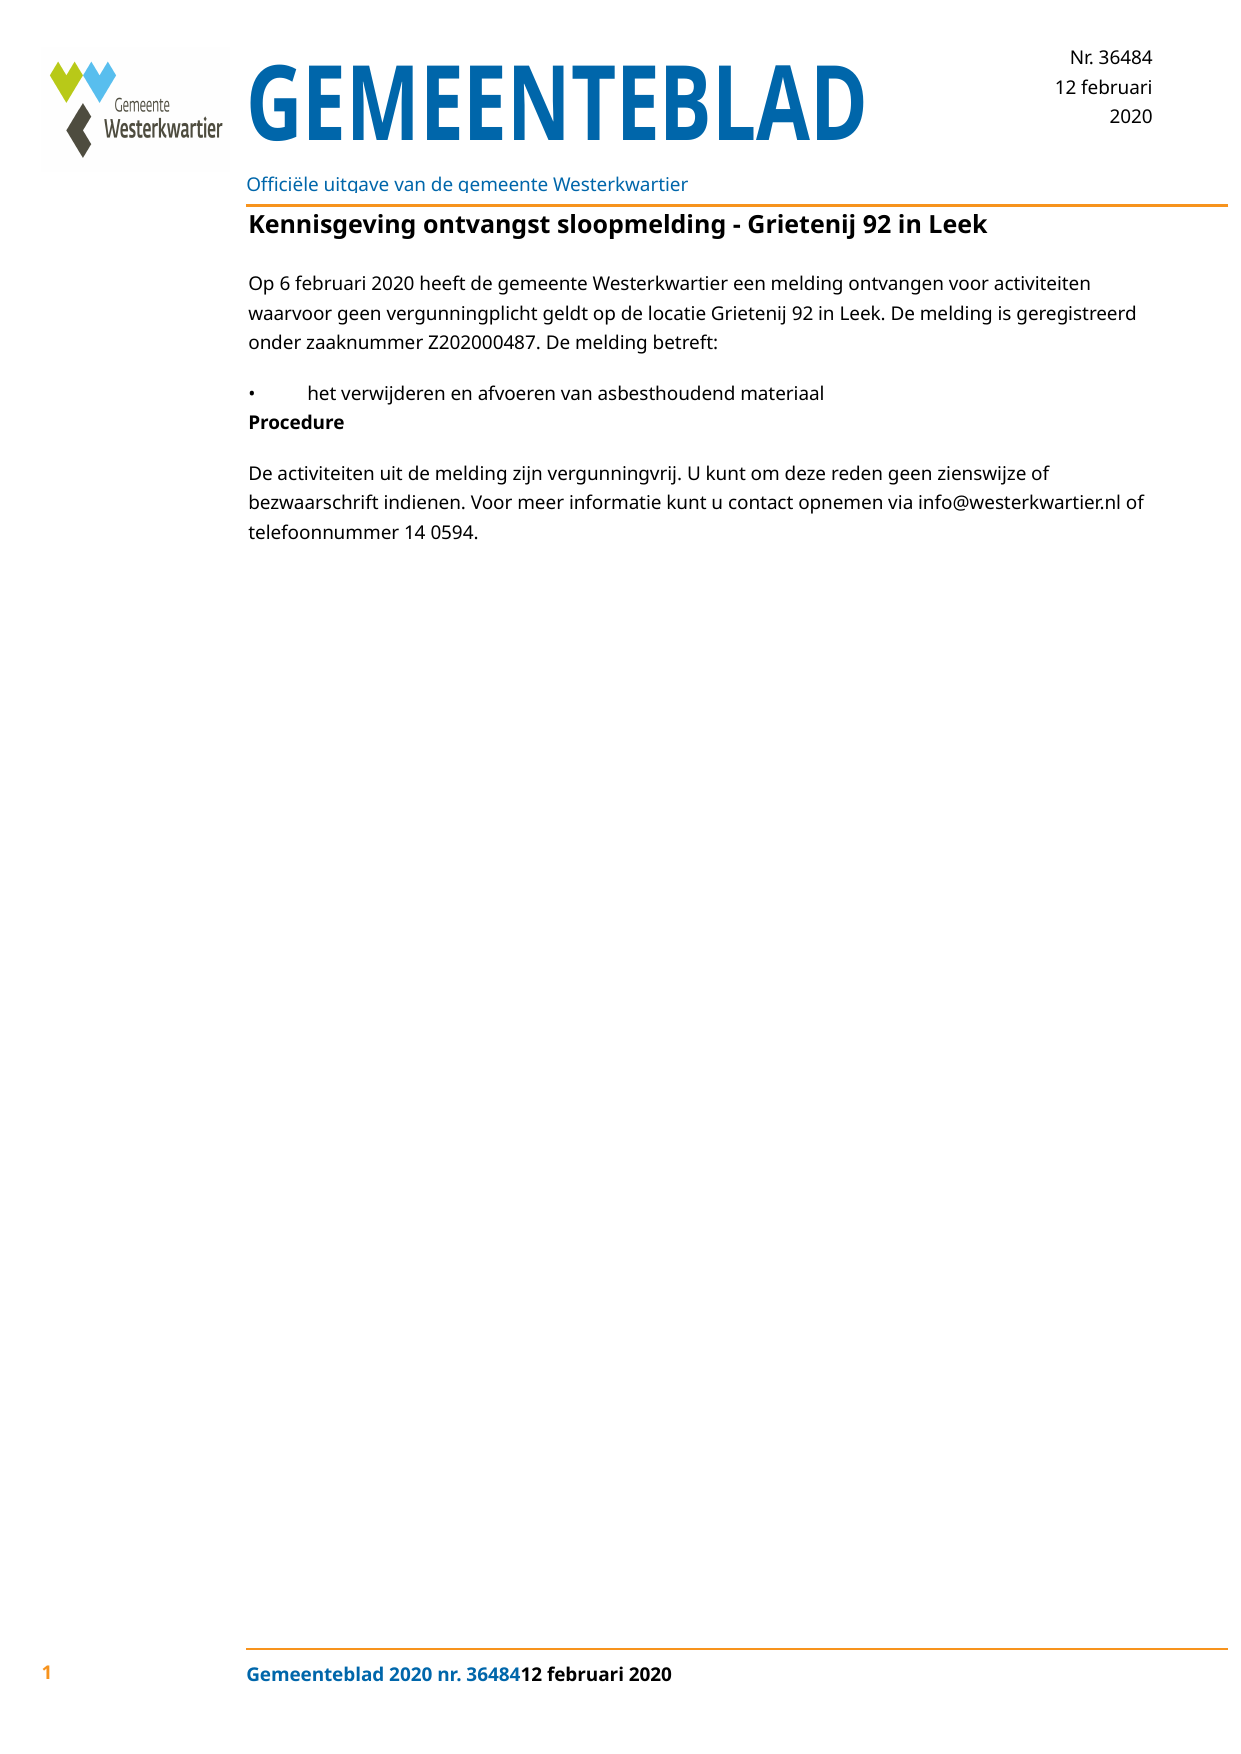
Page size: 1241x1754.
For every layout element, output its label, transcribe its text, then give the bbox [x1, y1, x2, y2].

text Procedure [248, 409, 1152, 435]
text Kennisgeving ontvangst sloopmelding - Grietenij 92 in Leek [248, 207, 1152, 241]
list het verwijderen en afvoeren van asbesthoudend materiaal [248, 380, 1152, 406]
text De activiteiten uit de melding zijn vergunningvrij. U kunt om deze reden geen zienswijze of bezwaarschrift indienen. Voor meer informatie kunt u contact opnemen via info@westerkwartier.nl of telefoonnummer 14 0594. [248, 460, 1152, 545]
text Op 6 februari 2020 heeft de gemeente Westerkwartier een melding ontvangen voor activiteiten waarvoor geen vergunningplicht geldt op de locatie Grietenij 92 in Leek. De melding is geregistreerd onder zaaknummer Z202000487. De melding betreft: [248, 270, 1152, 355]
picture [41, 47, 231, 172]
